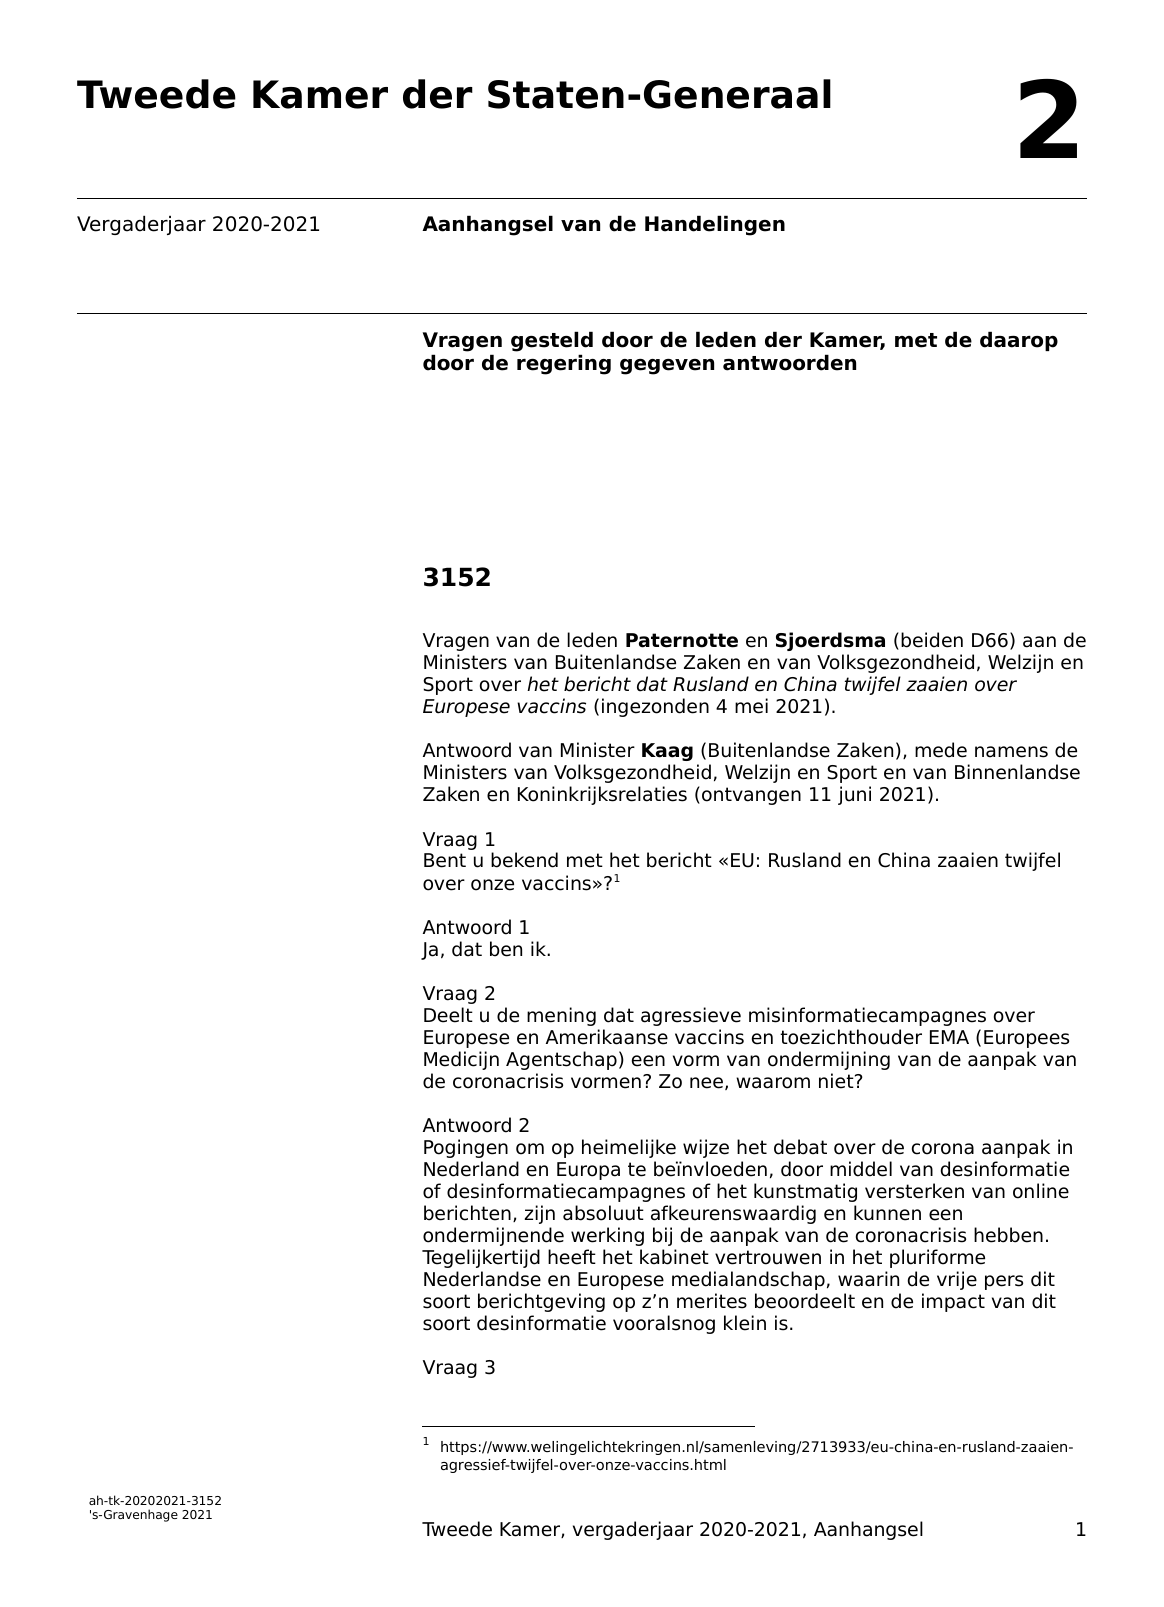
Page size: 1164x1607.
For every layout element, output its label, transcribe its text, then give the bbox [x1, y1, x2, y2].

table_cell [77, 314, 422, 375]
table_cell Vergaderjaar 2020-2021 [77, 199, 422, 313]
text Bent u bekend met het bericht «EU: Rusland en China zaaien twijfel over onze vaccins»? [422, 850, 1087, 894]
table_header 2 [886, 59, 1087, 198]
text 3152 [422, 563, 1087, 592]
text Vraag 3 [422, 1357, 1087, 1379]
text Antwoord van Minister Kaag (Buitenlandse Zaken), mede namens de Ministers van Volksgezondheid, Welzijn en Sport en van Binnenlandse Zaken en Koninkrijksrelaties (ontvangen 11 juni 2021). [422, 740, 1087, 806]
table_cell Vragen gesteld door de leden der Kamer, met de daarop door de regering gegeven antwoorden [422, 314, 1087, 375]
text Antwoord 1 [422, 917, 1087, 938]
text Deelt u de mening dat agressieve misinformatiecampagnes over Europese en Amerikaanse vaccins en toezichthouder EMA (Europees Medicijn Agentschap) een vorm van ondermijning van de aanpak van de coronacrisis vormen? Zo nee, waarom niet? [422, 1005, 1087, 1093]
text Vraag 1 [422, 828, 1087, 850]
text Pogingen om op heimelijke wijze het debat over de corona aanpak in Nederland en Europa te beïnvloeden, door middel van desinformatie of desinformatiecampagnes of het kunstmatig versterken van online berichten, zijn absoluut afkeurenswaardig en kunnen een ondermijnende werking bij de aanpak van de coronacrisis hebben. Tegelijkertijd heeft het kabinet vertrouwen in het pluriforme Nederlandse en Europese medialandschap, waarin de vrije pers dit soort berichtgeving op z’n merites beoordeelt en de impact van dit soort desinformatie vooralsnog klein is. [422, 1137, 1087, 1334]
text ah-tk-20202021-3152 [88, 1494, 323, 1508]
table_cell Aanhangsel van de Handelingen [422, 199, 1087, 313]
table_header Tweede Kamer der Staten-Generaal [77, 59, 886, 198]
text Vraag 2 [422, 983, 1087, 1005]
text Antwoord 2 [422, 1115, 1087, 1137]
text 's-Gravenhage 2021 [88, 1508, 323, 1522]
text Vragen van de leden Paternotte en Sjoerdsma (beiden D66) aan de Ministers van Buitenlandse Zaken en van Volksgezondheid, Welzijn en Sport over het bericht dat Rusland en China twijfel zaaien over Europese vaccins (ingezonden 4 mei 2021). [422, 630, 1087, 718]
text https://www.welingelichtekringen.nl/samenleving/2713933/eu-china-en-rusland-zaaien-agressief-twijfel-over-onze-vaccins.html [422, 1435, 1087, 1474]
text Ja, dat ben ik. [422, 938, 1087, 961]
